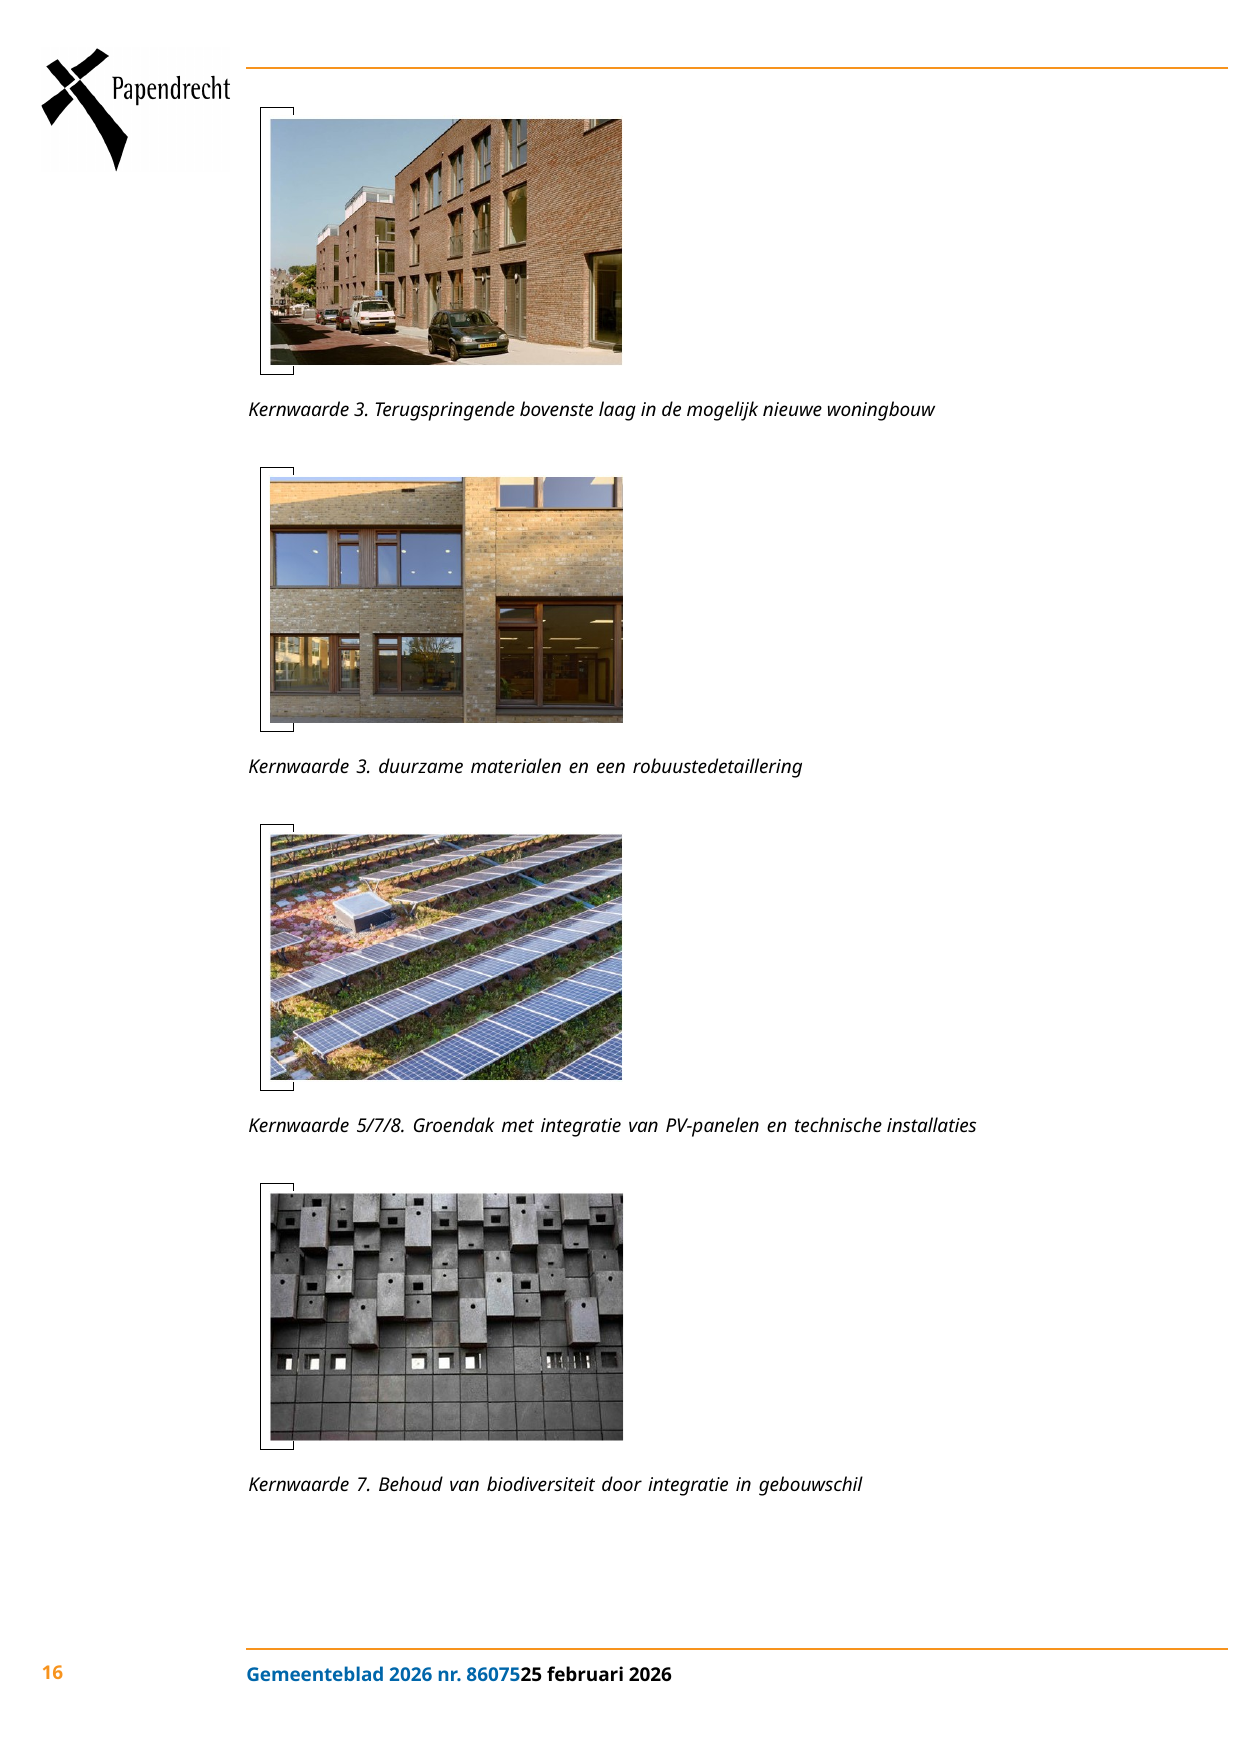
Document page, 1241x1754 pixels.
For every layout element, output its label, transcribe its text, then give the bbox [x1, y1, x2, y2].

text Kernwaarde 3. duurzame materialen en een robuustedetaillering [248, 753, 1152, 779]
picture [41, 47, 231, 172]
picture [268, 832, 624, 1082]
picture [268, 475, 624, 723]
text Kernwaarde 7. Behoud van biodiversiteit door integratie in gebouwschil [248, 1471, 1152, 1497]
text Kernwaarde 5/7/8. Groendak met integratie van PV-panelen en technische installaties [248, 1112, 1152, 1138]
text Kernwaarde 3. Terugspringende bovenste laag in de mogelijk nieuwe woningbouw [248, 396, 1152, 421]
picture [268, 115, 624, 366]
picture [268, 1191, 624, 1441]
